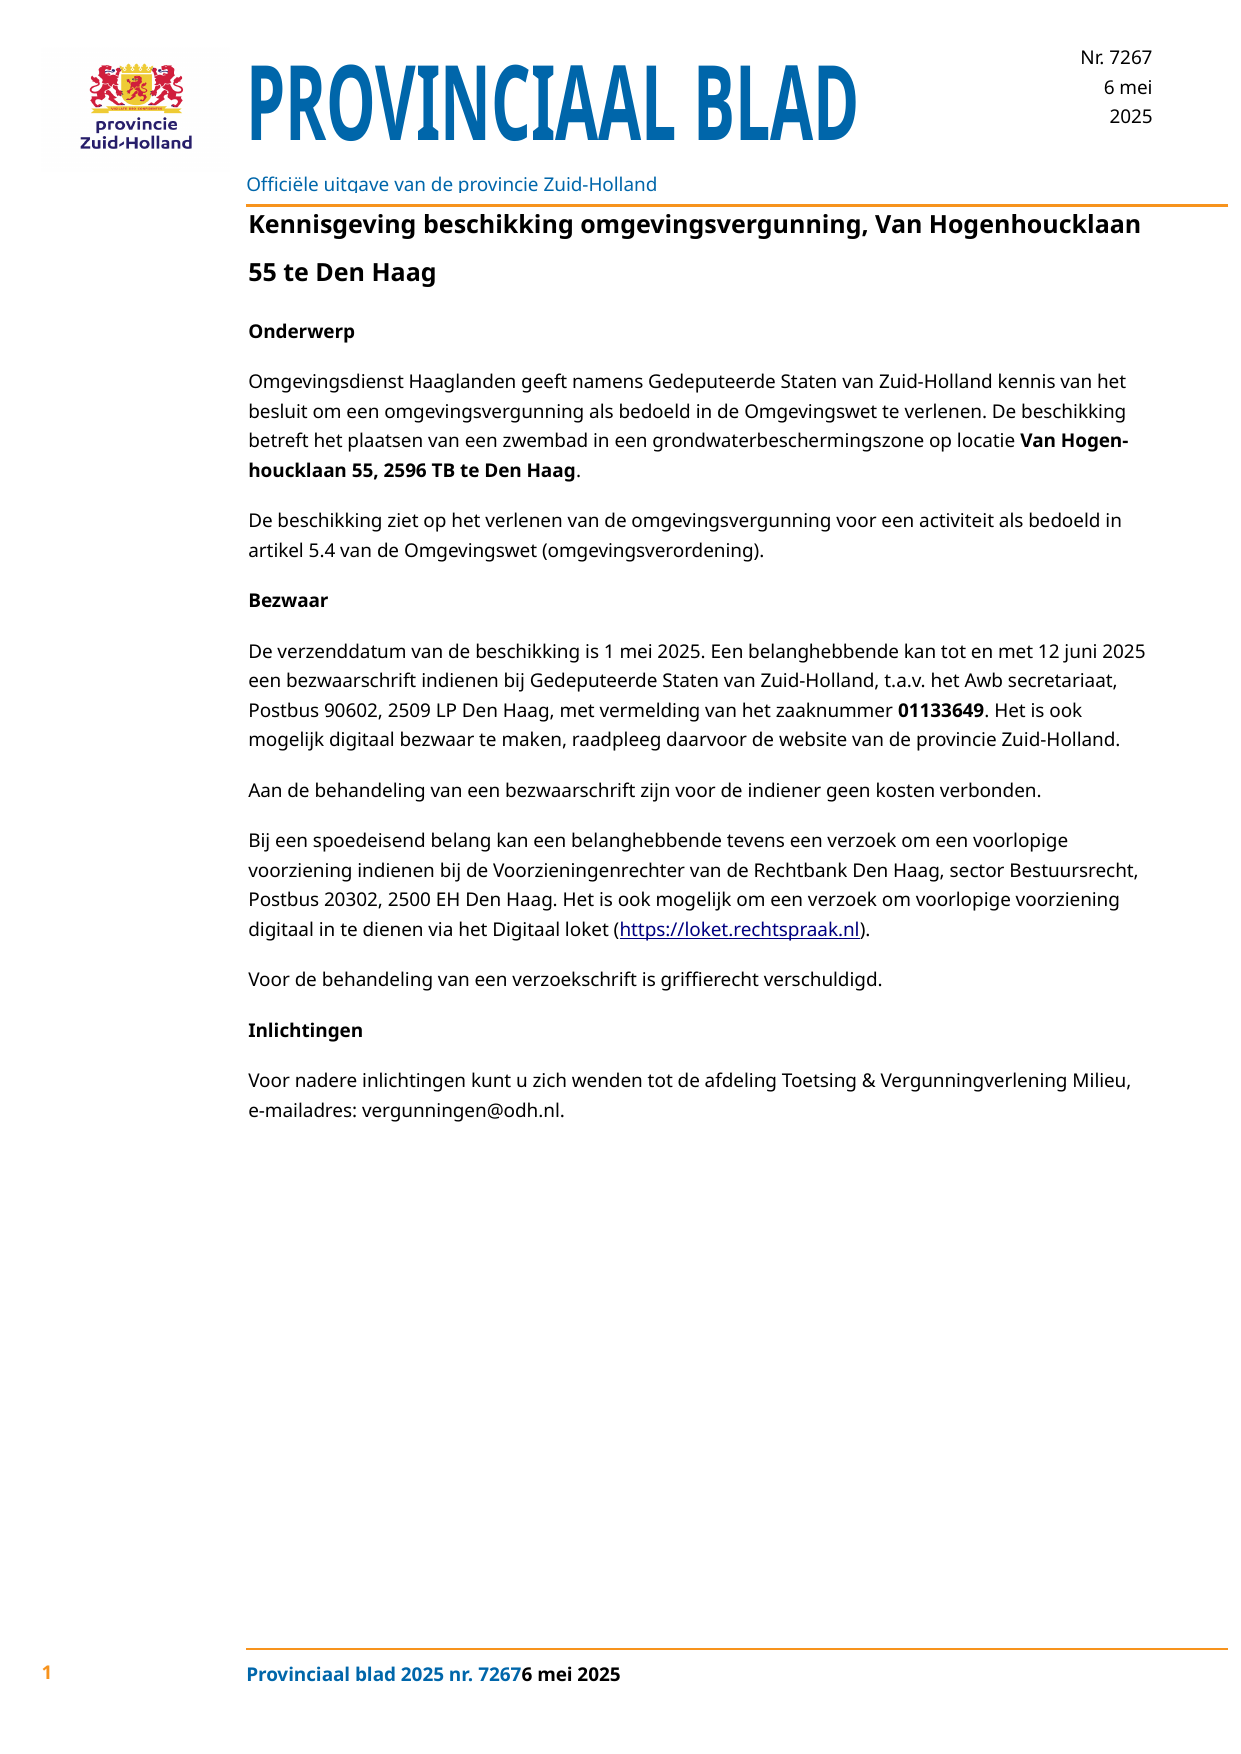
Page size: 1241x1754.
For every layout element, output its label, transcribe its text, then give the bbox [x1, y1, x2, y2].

text De verzenddatum van de beschikking is 1 mei 2025. Een belanghebbende kan tot en met 12 juni 2025 een bezwaarschrift indienen bij Gedeputeerde Staten van Zuid-Holland, t.a.v. het Awb secretariaat, Postbus 90602, 2509 LP Den Haag, met vermelding van het zaaknummer 01133649. Het is ook mogelijk digitaal bezwaar te maken, raadpleeg daarvoor de website van de provincie Zuid-Holland. [248, 638, 1152, 752]
text Aan de behandeling van een bezwaarschrift zijn voor de indiener geen kosten verbonden. [248, 777, 1152, 803]
text Onderwerp [248, 318, 1152, 344]
text Voor nadere inlichtingen kunt u zich wenden tot de afdeling Toetsing & Vergunningverlening Milieu, e-mailadres: vergunningen@odh.nl. [248, 1067, 1152, 1123]
text Voor de behandeling van een verzoekschrift is griffierecht verschuldigd. [248, 967, 1152, 992]
text Bezwaar [248, 587, 1152, 613]
text Inlichtingen [248, 1017, 1152, 1043]
text Kennisgeving beschikking omgevingsvergunning, Van Hogenhoucklaan 55 te Den Haag [248, 207, 1152, 288]
text Bij een spoedeisend belang kan een belanghebbende tevens een verzoek om een voorlopige voorziening indienen bij de Voorzieningenrechter van de Rechtbank Den Haag, sector Bestuursrecht, Postbus 20302, 2500 EH Den Haag. Het is ook mogelijk om een verzoek om voorlopige voorziening digitaal in te dienen via het Digitaal loket (https://loket.rechtspraak.nl). [248, 827, 1152, 942]
text De beschikking ziet op het verlenen van de omgevingsvergunning voor een activiteit als bedoeld in artikel 5.4 van de Omgevingswet (omgevingsverordening). [248, 507, 1152, 563]
picture [41, 47, 231, 172]
text Omgevingsdienst Haaglanden geeft namens Gedeputeerde Staten van Zuid-Holland kennis van het besluit om een omgevingsvergunning als bedoeld in de Omgevingswet te verlenen. De beschikking betreft het plaatsen van een zwembad in een grondwaterbeschermingszone op locatie Van Hogen-houcklaan 55, 2596 TB te Den Haag. [248, 368, 1152, 483]
